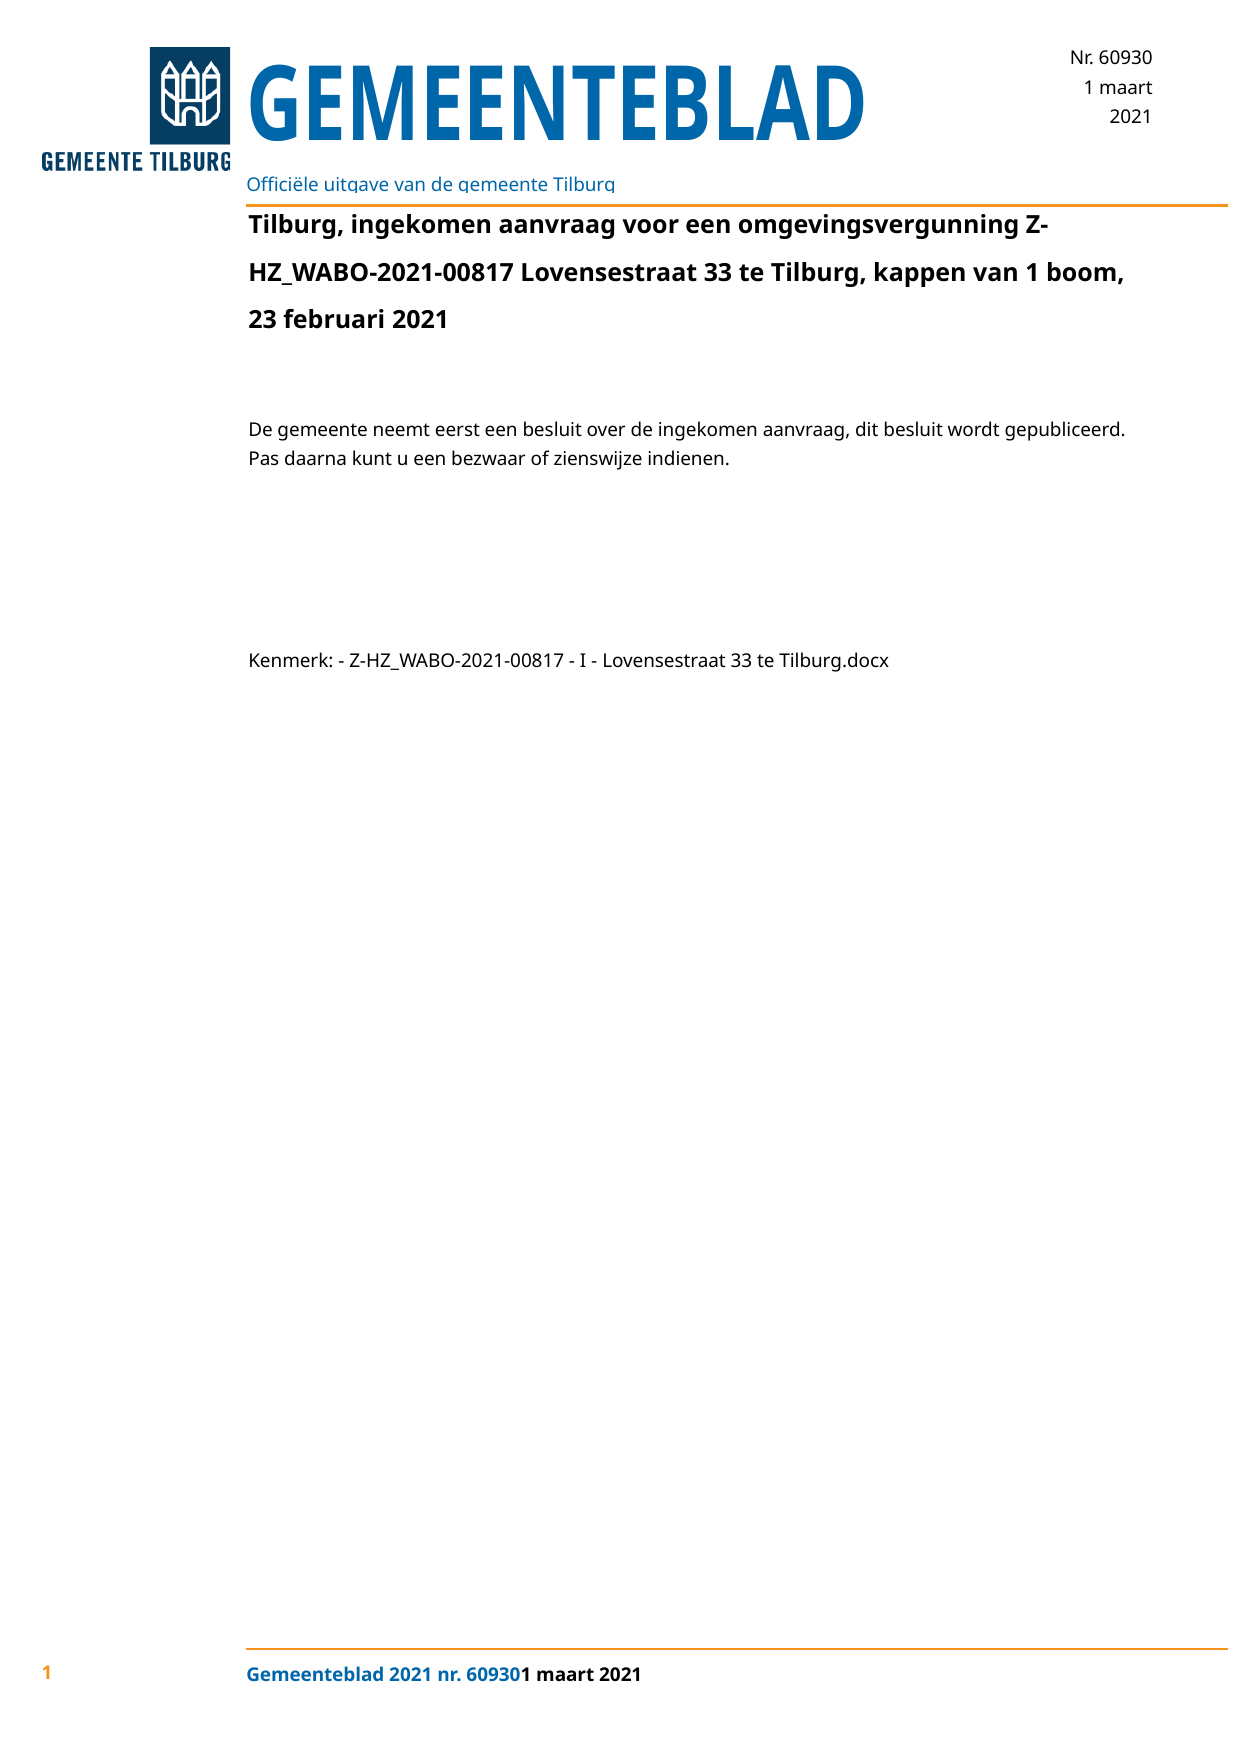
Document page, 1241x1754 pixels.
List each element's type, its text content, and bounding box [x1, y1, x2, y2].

picture [41, 47, 231, 172]
text Tilburg, ingekomen aanvraag voor een omgevingsvergunning Z-HZ_WABO-2021-00817 Lovensestraat 33 te Tilburg, kappen van 1 boom, 23 februari 2021 [248, 207, 1152, 336]
text De gemeente neemt eerst een besluit over de ingekomen aanvraag, dit besluit wordt gepubliceerd. Pas daarna kunt u een bezwaar of zienswijze indienen. [248, 416, 1152, 471]
text Kenmerk: - Z-HZ_WABO-2021-00817 - I - Lovensestraat 33 te Tilburg.docx [248, 647, 1152, 673]
